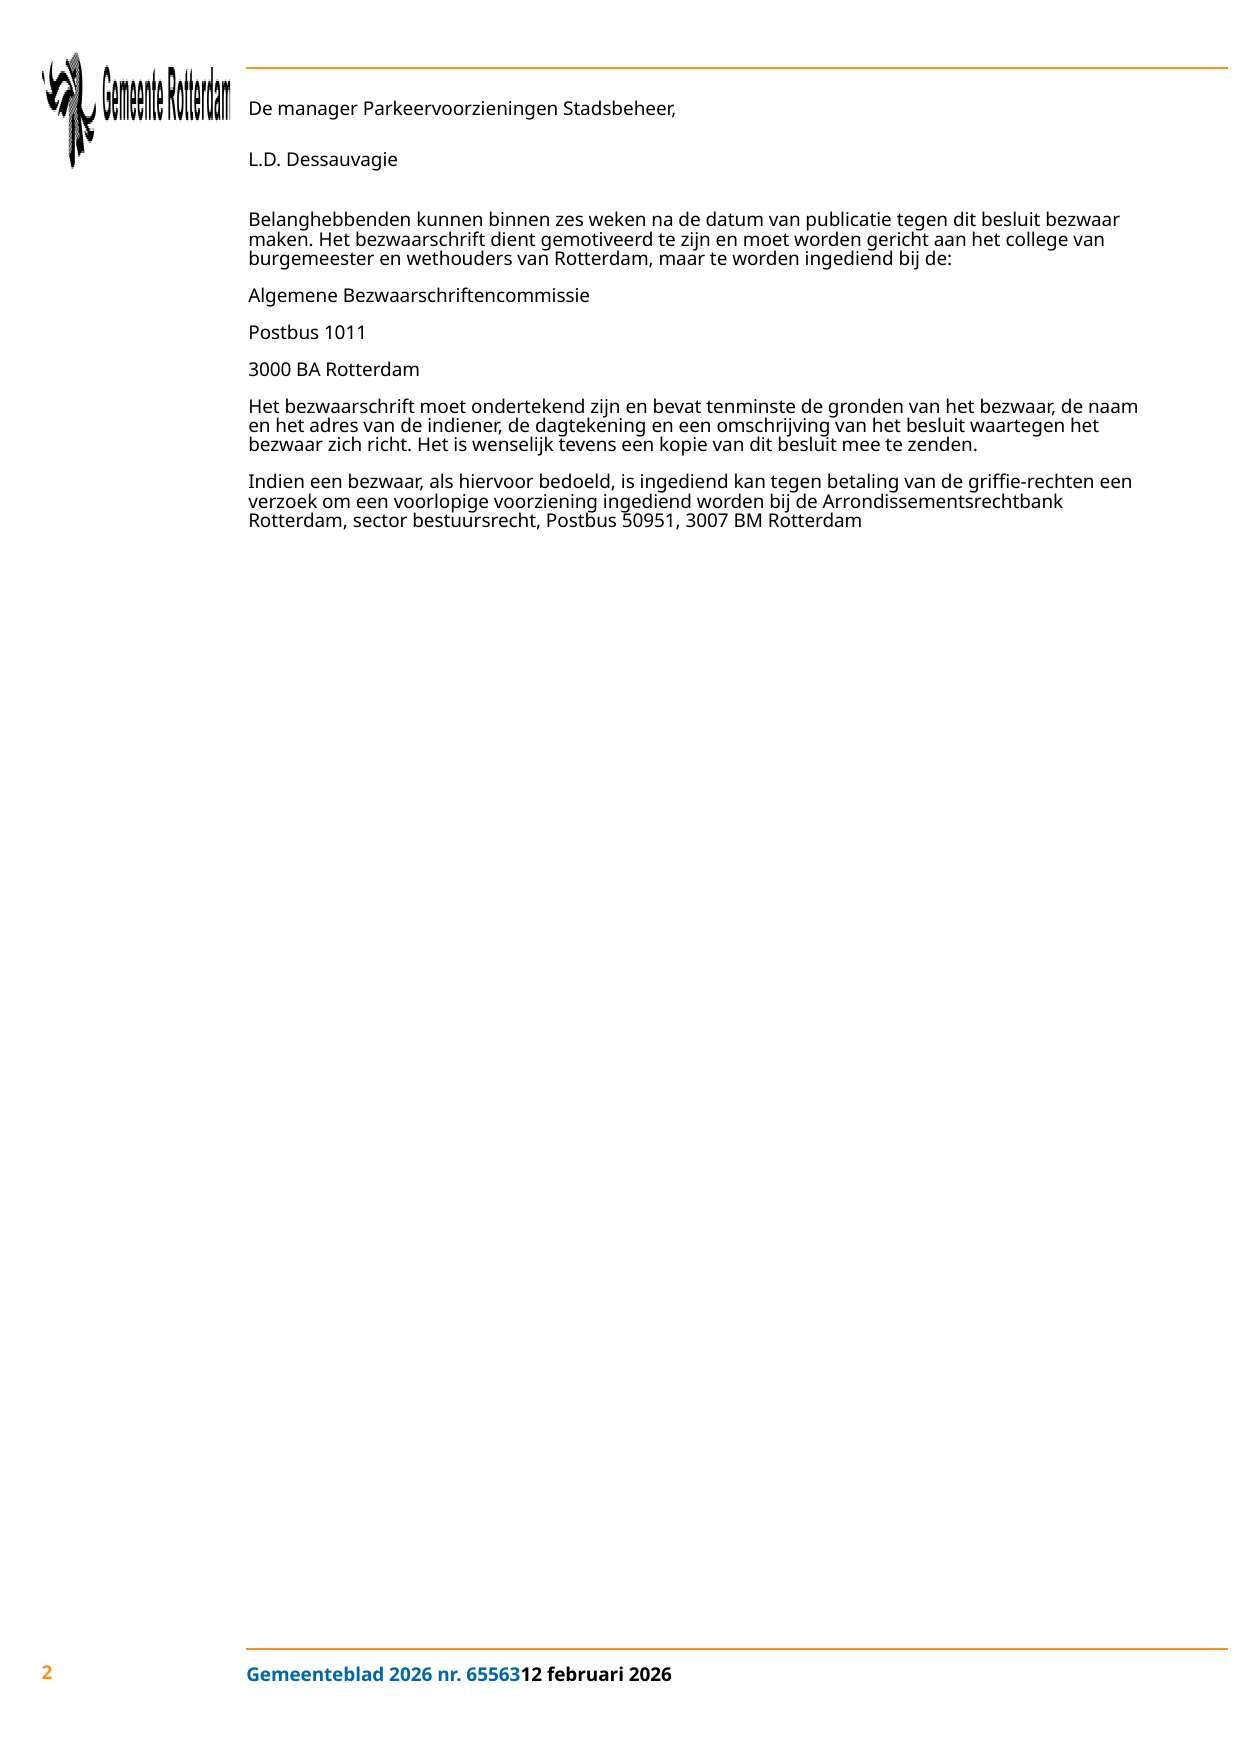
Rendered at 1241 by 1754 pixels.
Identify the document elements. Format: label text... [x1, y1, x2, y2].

text De manager Parkeervoorzieningen Stadsbeheer, [248, 95, 1152, 121]
text Het bezwaarschrift moet ondertekend zijn en bevat tenminste de gronden van het bezwaar, de naam en het adres van de indiener, de dagtekening en een omschrijving van het besluit waartegen het bezwaar zich richt. Het is wenselijk tevens een kopie van dit besluit mee te zenden. [248, 398, 1152, 456]
text Postbus 1011 [248, 324, 1152, 343]
text Belanghebbenden kunnen binnen zes weken na de datum van publicatie tegen dit besluit bezwaar maken. Het bezwaarschrift dient gemotiveerd te zijn en moet worden gericht aan het college van burgemeester en wethouders van Rotterdam, maar te worden ingediend bij de: [248, 211, 1152, 269]
text Indien een bezwaar, als hiervoor bedoeld, is ingediend kan tegen betaling van de griffie-rechten een verzoek om een voorlopige voorziening ingediend worden bij de Arrondissementsrechtbank Rotterdam, sector bestuursrecht, Postbus 50951, 3007 BM Rotterdam [248, 473, 1152, 531]
text Algemene Bezwaarschriftencommissie [248, 287, 1152, 306]
text L.D. Dessauvagie [248, 146, 1152, 172]
picture [41, 47, 231, 172]
text 3000 BA Rotterdam [248, 361, 1152, 380]
